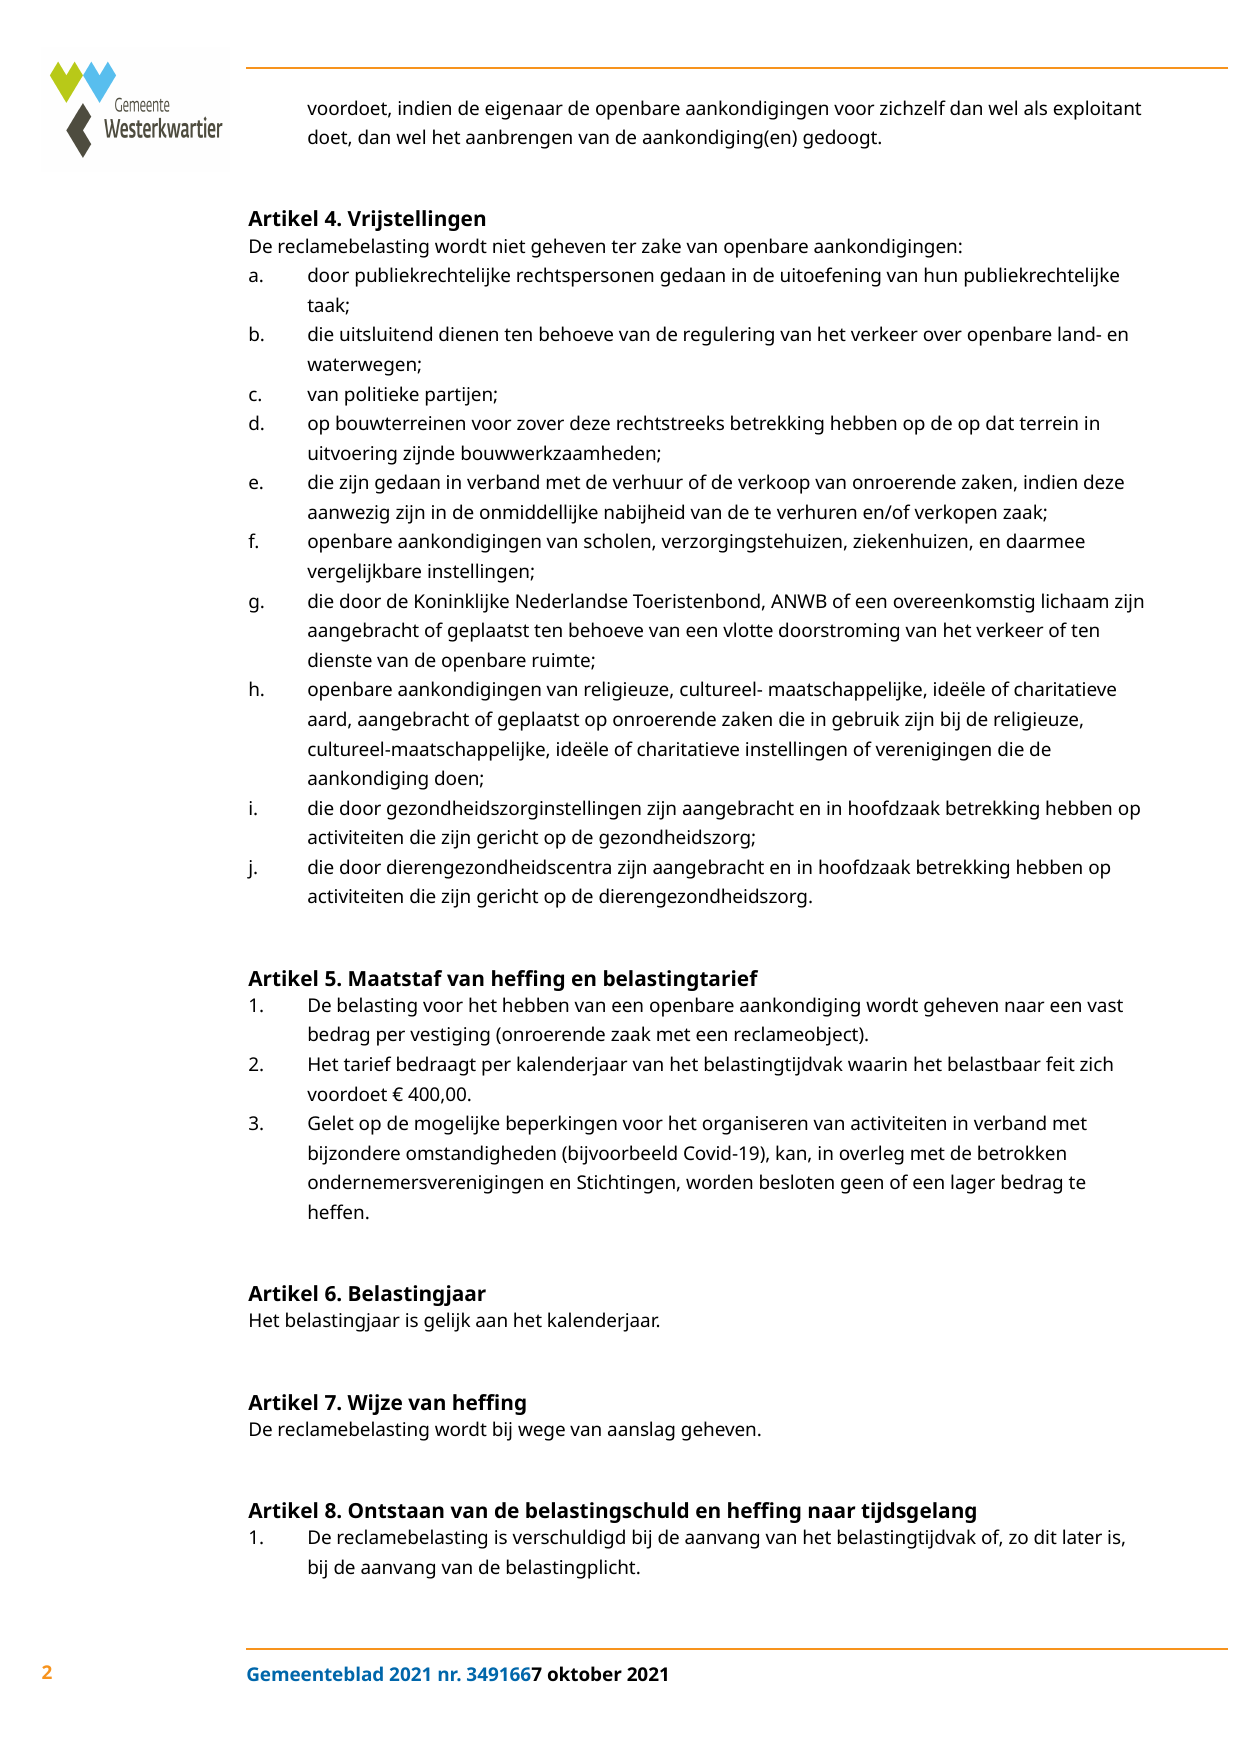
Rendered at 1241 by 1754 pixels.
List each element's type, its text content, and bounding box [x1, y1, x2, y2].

list openbare aankondigingen van scholen, verzorgingstehuizen, ziekenhuizen, en daarmee vergelijkbare instellingen; [248, 529, 1152, 584]
list voordoet, indien de eigenaar de openbare aankondigingen voor zichzelf dan wel als exploitant doet, dan wel het aanbrengen van de aankondiging(en) gedoogt. [248, 95, 1152, 150]
text Artikel 6. Belastingjaar [248, 1279, 1152, 1308]
list De reclamebelasting is verschuldigd bij de aanvang van het belastingtijdvak of, zo dit later is, bij de aanvang van de belastingplicht. [248, 1524, 1152, 1580]
list openbare aankondigingen van religieuze, cultureel- maatschappelijke, ideële of charitatieve aard, aangebracht of geplaatst op onroerende zaken die in gebruik zijn bij de religieuze, cultureel-maatschappelijke, ideële of charitatieve instellingen of verenigingen die de aankondiging doen; [248, 677, 1152, 791]
text Het belastingjaar is gelijk aan het kalenderjaar. [248, 1308, 1152, 1333]
picture [41, 47, 231, 172]
list die door gezondheidszorginstellingen zijn aangebracht en in hoofdzaak betrekking hebben op activiteiten die zijn gericht op de gezondheidszorg; [248, 795, 1152, 850]
list van politieke partijen; [248, 381, 1152, 406]
text Artikel 8. Ontstaan van de belastingschuld en heffing naar tijdsgelang [248, 1496, 1152, 1524]
list De belasting voor het hebben van een openbare aankondiging wordt geheven naar een vast bedrag per vestiging (onroerende zaak met een reclameobject). [248, 992, 1152, 1047]
text Artikel 5. Maatstaf van heffing en belastingtarief [248, 964, 1152, 992]
text Artikel 7. Wijze van heffing [248, 1388, 1152, 1416]
list Het tarief bedraagt per kalenderjaar van het belastingtijdvak waarin het belastbaar feit zich voordoet € 400,00. [248, 1051, 1152, 1107]
list op bouwterreinen voor zover deze rechtstreeks betrekking hebben op de op dat terrein in uitvoering zijnde bouwwerkzaamheden; [248, 410, 1152, 466]
list die uitsluitend dienen ten behoeve van de regulering van het verkeer over openbare land- en waterwegen; [248, 322, 1152, 377]
list die door de Koninklijke Nederlandse Toeristenbond, ANWB of een overeenkomstig lichaam zijn aangebracht of geplaatst ten behoeve van een vlotte doorstroming van het verkeer of ten dienste van de openbare ruimte; [248, 588, 1152, 673]
list die zijn gedaan in verband met de verhuur of de verkoop van onroerende zaken, indien deze aanwezig zijn in de onmiddellijke nabijheid van de te verhuren en/of verkopen zaak; [248, 469, 1152, 525]
text Artikel 4. Vrijstellingen [248, 204, 1152, 233]
list die door dierengezondheidscentra zijn aangebracht en in hoofdzaak betrekking hebben op activiteiten die zijn gericht op de dierengezondheidszorg. [248, 854, 1152, 909]
list Gelet op de mogelijke beperkingen voor het organiseren van activiteiten in verband met bijzondere omstandigheden (bijvoorbeeld Covid-19), kan, in overleg met de betrokken ondernemersverenigingen en Stichtingen, worden besloten geen of een lager bedrag te heffen. [248, 1110, 1152, 1225]
text De reclamebelasting wordt bij wege van aanslag geheven. [248, 1416, 1152, 1442]
text De reclamebelasting wordt niet geheven ter zake van openbare aankondigingen: [248, 233, 1152, 258]
list door publiekrechtelijke rechtspersonen gedaan in de uitoefening van hun publiekrechtelijke taak; [248, 262, 1152, 318]
